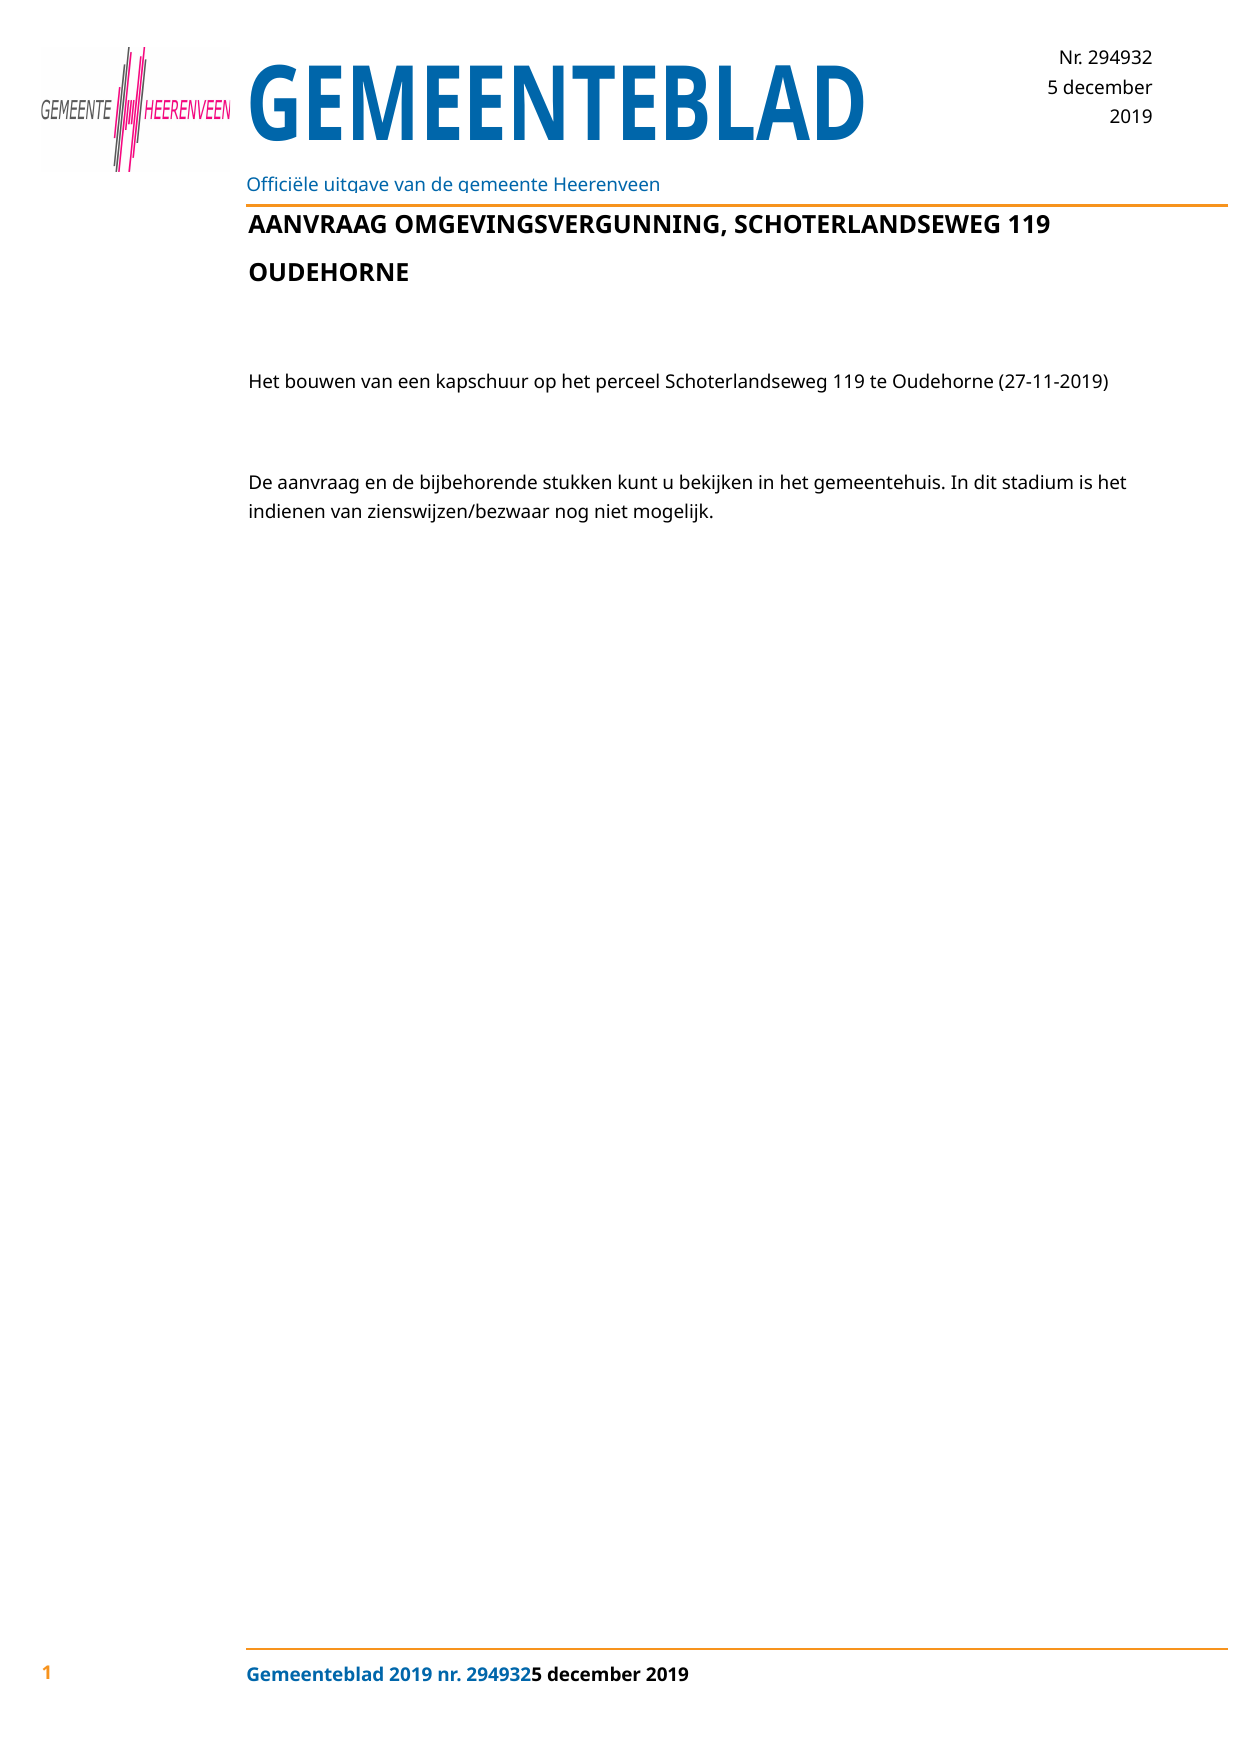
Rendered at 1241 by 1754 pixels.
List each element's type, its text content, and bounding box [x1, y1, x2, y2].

text Het bouwen van een kapschuur op het perceel Schoterlandseweg 119 te Oudehorne (27-11-2019) [248, 368, 1152, 394]
picture [41, 47, 231, 172]
text De aanvraag en de bijbehorende stukken kunt u bekijken in het gemeentehuis. In dit stadium is het indienen van zienswijzen/bezwaar nog niet mogelijk. [248, 469, 1152, 524]
text AANVRAAG OMGEVINGSVERGUNNING, SCHOTERLANDSEWEG 119 OUDEHORNE [248, 207, 1152, 288]
